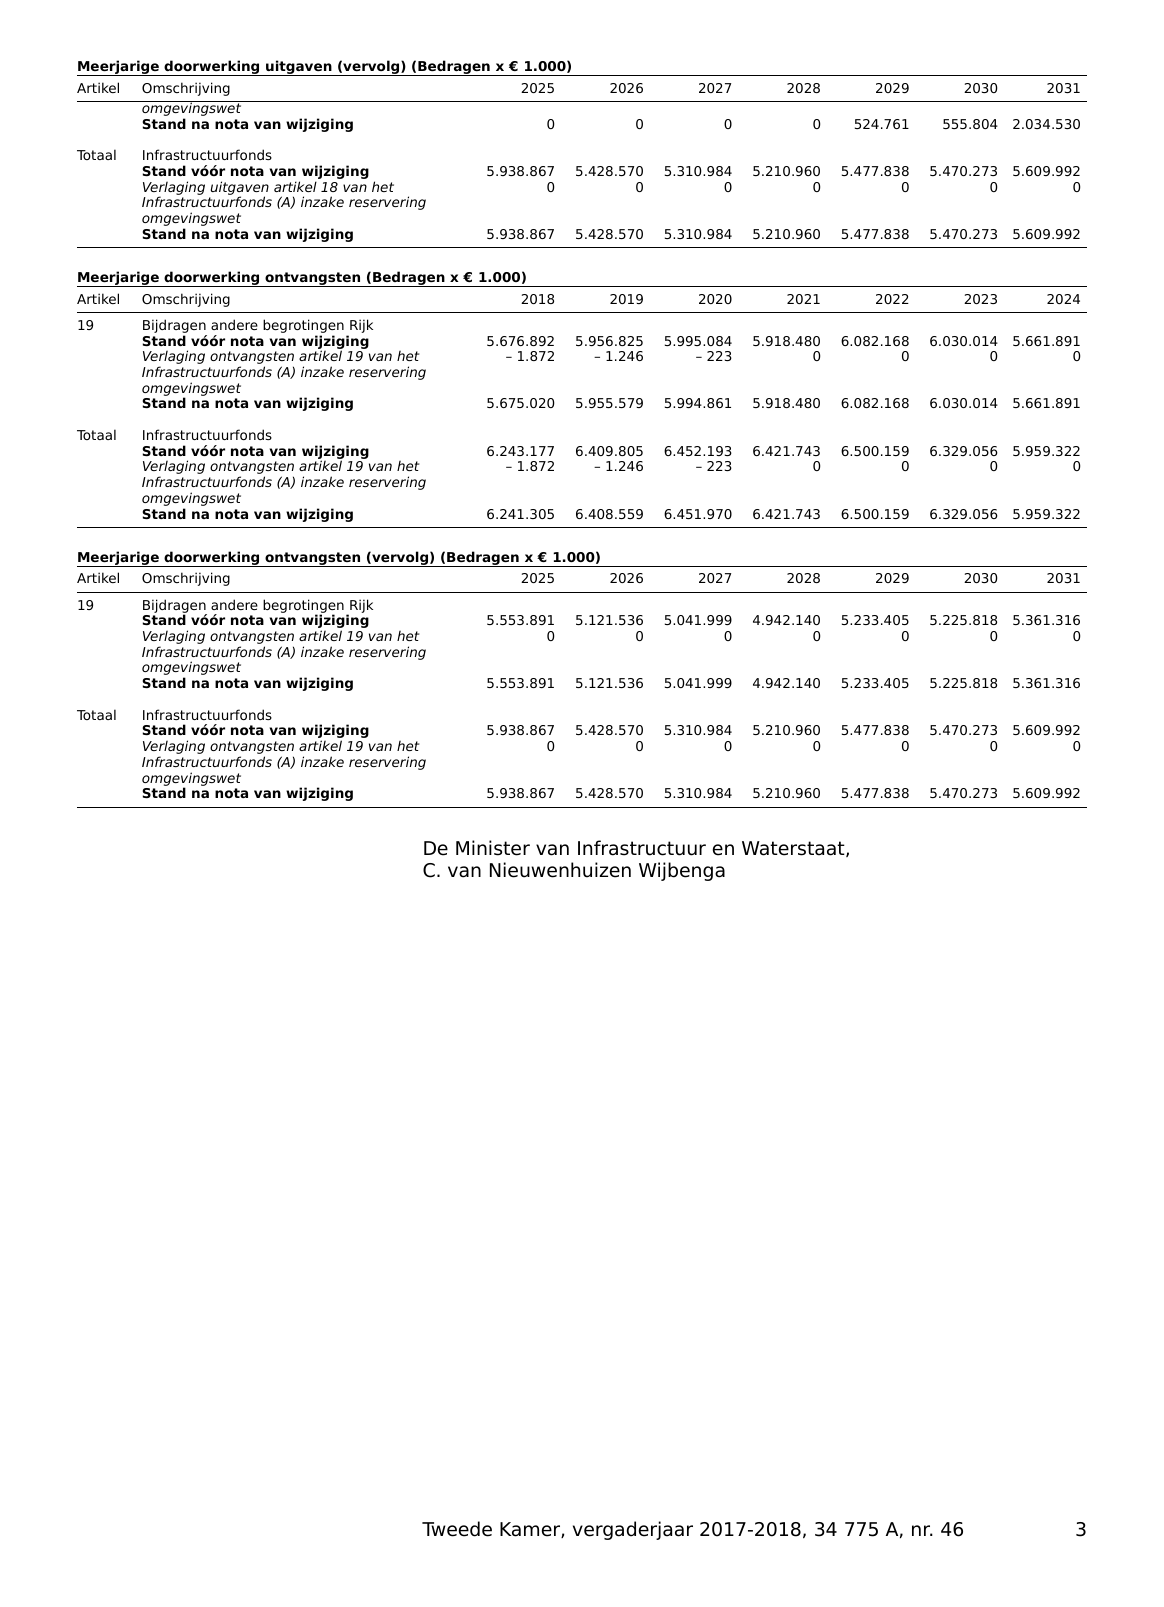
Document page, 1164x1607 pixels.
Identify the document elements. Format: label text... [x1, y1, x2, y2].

table_cell [738, 412, 827, 428]
table_cell Verlaging ontvangsten artikel 19 van het Infrastructuurfonds (A) inzake reservering omgevingswet [136, 349, 472, 396]
table_header Meerjarige doorwerking uitgaven (vervolg) (Bedragen x € 1.000) [77, 59, 1087, 75]
table_cell 0 [1004, 629, 1087, 676]
table_cell 2029 [827, 567, 915, 592]
table_cell [738, 133, 827, 148]
table_cell 0 [827, 180, 915, 227]
table_cell 5.959.322 [1004, 444, 1087, 459]
table_cell [827, 133, 915, 148]
table_cell 5.121.536 [561, 613, 649, 629]
table_cell [738, 692, 827, 707]
table_cell 19 [77, 593, 136, 613]
table_cell [650, 692, 738, 707]
table_cell 6.451.970 [650, 506, 738, 527]
table_cell 6.421.743 [738, 444, 827, 459]
table_cell 5.675.020 [473, 396, 561, 412]
table_cell 2025 [473, 567, 561, 592]
table_cell [1004, 313, 1087, 333]
table_cell [473, 692, 561, 707]
table_cell Stand vóór nota van wijziging [136, 613, 472, 629]
table_cell [77, 164, 136, 179]
table_cell Stand na nota van wijziging [136, 506, 472, 527]
table_cell 5.661.891 [1004, 396, 1087, 412]
table_cell [1004, 148, 1087, 164]
table_cell 555.804 [915, 117, 1004, 132]
table_cell [650, 708, 738, 723]
table_cell 5.609.992 [1004, 164, 1087, 179]
table_cell 5.210.960 [738, 164, 827, 179]
table_cell 5.938.867 [473, 786, 561, 807]
table_cell 2022 [827, 287, 915, 312]
table_cell [473, 428, 561, 443]
table_cell [136, 412, 472, 428]
table_cell Stand vóór nota van wijziging [136, 164, 472, 179]
table_cell 5.477.838 [827, 164, 915, 179]
table_cell 2029 [827, 76, 915, 101]
table_cell 6.409.805 [561, 444, 649, 459]
table_cell Omschrijving [136, 287, 472, 312]
table_cell 5.470.273 [915, 723, 1004, 739]
table_cell [915, 313, 1004, 333]
table_cell [915, 708, 1004, 723]
table_cell 2028 [738, 567, 827, 592]
table_cell [77, 180, 136, 227]
table_cell 6.030.014 [915, 334, 1004, 349]
table_cell [473, 412, 561, 428]
table_cell Artikel [77, 287, 136, 312]
table_cell 0 [561, 629, 649, 676]
table_cell 5.959.322 [1004, 506, 1087, 527]
table_cell 5.918.480 [738, 396, 827, 412]
table_cell [561, 148, 649, 164]
table_cell [77, 676, 136, 692]
table_cell 5.233.405 [827, 613, 915, 629]
table_cell 0 [473, 180, 561, 227]
table_cell 2025 [473, 76, 561, 101]
table_cell [915, 692, 1004, 707]
table_cell 5.225.818 [915, 676, 1004, 692]
table_cell 5.609.992 [1004, 227, 1087, 247]
table_cell 6.329.056 [915, 444, 1004, 459]
table_cell [827, 593, 915, 613]
table_cell [1004, 708, 1087, 723]
table_cell 2018 [473, 287, 561, 312]
table_cell 6.243.177 [473, 444, 561, 459]
table_cell omgevingswet [136, 102, 472, 117]
table_cell – 223 [650, 349, 738, 396]
table_cell [1004, 593, 1087, 613]
table_cell 2023 [915, 287, 1004, 312]
table_cell 6.329.056 [915, 506, 1004, 527]
table_cell 2024 [1004, 287, 1087, 312]
table_cell [650, 148, 738, 164]
table_cell Stand vóór nota van wijziging [136, 723, 472, 739]
table_cell [77, 102, 136, 117]
table_cell 5.428.570 [561, 786, 649, 807]
table_cell 0 [827, 349, 915, 396]
table_cell 0 [915, 629, 1004, 676]
table_cell 5.676.892 [473, 334, 561, 349]
table_cell [1004, 428, 1087, 443]
table_cell 0 [827, 739, 915, 786]
table_cell Stand vóór nota van wijziging [136, 334, 472, 349]
table_cell [915, 133, 1004, 148]
table_cell 2031 [1004, 76, 1087, 101]
table_cell [77, 396, 136, 412]
table_cell [1004, 133, 1087, 148]
table_cell [827, 148, 915, 164]
table_cell [738, 102, 827, 117]
table_cell [1004, 102, 1087, 117]
table_cell 2030 [915, 76, 1004, 101]
table_cell 5.121.536 [561, 676, 649, 692]
table_cell [473, 102, 561, 117]
table_cell 2.034.530 [1004, 117, 1087, 132]
table_cell [77, 613, 136, 629]
table_cell [77, 349, 136, 396]
table_cell 6.030.014 [915, 396, 1004, 412]
table_cell 0 [1004, 180, 1087, 227]
table_cell 0 [915, 349, 1004, 396]
table_cell [915, 412, 1004, 428]
table_cell [827, 692, 915, 707]
table_cell 5.938.867 [473, 723, 561, 739]
table_cell 4.942.140 [738, 613, 827, 629]
table_cell 6.241.305 [473, 506, 561, 527]
table_cell 0 [473, 739, 561, 786]
table_cell Artikel [77, 567, 136, 592]
table_cell 0 [738, 459, 827, 506]
table_cell 6.082.168 [827, 396, 915, 412]
table_cell [77, 739, 136, 786]
table_cell [561, 428, 649, 443]
table_cell 5.428.570 [561, 227, 649, 247]
table_cell 5.428.570 [561, 723, 649, 739]
table_cell Stand na nota van wijziging [136, 396, 472, 412]
table_cell 6.500.159 [827, 444, 915, 459]
table_cell [650, 133, 738, 148]
table_cell 5.041.999 [650, 613, 738, 629]
table_cell [561, 133, 649, 148]
table_cell [650, 313, 738, 333]
table_cell 6.421.743 [738, 506, 827, 527]
table_cell 2027 [650, 76, 738, 101]
table_cell Stand na nota van wijziging [136, 786, 472, 807]
table_cell 5.938.867 [473, 164, 561, 179]
table_cell 0 [1004, 459, 1087, 506]
table_cell 5.210.960 [738, 786, 827, 807]
table_cell Verlaging ontvangsten artikel 19 van het Infrastructuurfonds (A) inzake reservering omgevingswet [136, 459, 472, 506]
table_cell 19 [77, 313, 136, 333]
table_cell 5.361.316 [1004, 676, 1087, 692]
table_cell [738, 148, 827, 164]
table_cell – 223 [650, 459, 738, 506]
table_cell [77, 692, 136, 707]
table_cell [650, 593, 738, 613]
table_cell 2026 [561, 567, 649, 592]
table_cell 2026 [561, 76, 649, 101]
table_cell Totaal [77, 148, 136, 164]
table_cell 5.310.984 [650, 164, 738, 179]
table_cell Infrastructuurfonds [136, 428, 472, 443]
table_cell 0 [561, 117, 649, 132]
table_cell 5.553.891 [473, 613, 561, 629]
table_cell [827, 708, 915, 723]
table_cell [650, 102, 738, 117]
table_cell 5.553.891 [473, 676, 561, 692]
table_cell [827, 428, 915, 443]
table_cell 2019 [561, 287, 649, 312]
table_cell [561, 593, 649, 613]
table_cell [136, 133, 472, 148]
table_cell Stand na nota van wijziging [136, 676, 472, 692]
table_cell [738, 313, 827, 333]
table_cell – 1.246 [561, 459, 649, 506]
table_cell 0 [827, 459, 915, 506]
table_cell 5.955.579 [561, 396, 649, 412]
text De Minister van Infrastructuur en Waterstaat, C. van Nieuwenhuizen Wijbenga [422, 838, 1087, 882]
table_cell 5.938.867 [473, 227, 561, 247]
table_header Meerjarige doorwerking ontvangsten (vervolg) (Bedragen x € 1.000) [77, 550, 1087, 566]
table_cell 0 [738, 180, 827, 227]
table_cell 5.361.316 [1004, 613, 1087, 629]
table_cell 5.210.960 [738, 723, 827, 739]
table_cell [77, 459, 136, 506]
table_cell 0 [738, 117, 827, 132]
table_cell [77, 506, 136, 527]
table_cell [77, 334, 136, 349]
table_cell [77, 629, 136, 676]
table_cell 2031 [1004, 567, 1087, 592]
table_cell 5.477.838 [827, 786, 915, 807]
table_cell 5.477.838 [827, 723, 915, 739]
table_cell 2028 [738, 76, 827, 101]
table_cell 2027 [650, 567, 738, 592]
table_cell [915, 148, 1004, 164]
table_cell 0 [650, 629, 738, 676]
table_cell [77, 786, 136, 807]
table_cell Artikel [77, 76, 136, 101]
table_cell 0 [650, 180, 738, 227]
table_cell [915, 593, 1004, 613]
table_cell – 1.872 [473, 349, 561, 396]
table_cell 6.082.168 [827, 334, 915, 349]
table_cell [77, 117, 136, 132]
table_cell 0 [650, 117, 738, 132]
table_cell 6.500.159 [827, 506, 915, 527]
table_cell Stand vóór nota van wijziging [136, 444, 472, 459]
table_cell 0 [473, 629, 561, 676]
table_cell 2021 [738, 287, 827, 312]
table_cell Verlaging ontvangsten artikel 19 van het Infrastructuurfonds (A) inzake reservering omgevingswet [136, 629, 472, 676]
table_cell 6.408.559 [561, 506, 649, 527]
table_cell 5.470.273 [915, 164, 1004, 179]
table_cell [915, 102, 1004, 117]
table_cell 6.452.193 [650, 444, 738, 459]
table_cell 5.210.960 [738, 227, 827, 247]
table_cell 5.994.861 [650, 396, 738, 412]
table_cell 524.761 [827, 117, 915, 132]
table_cell 0 [738, 739, 827, 786]
table_cell [561, 708, 649, 723]
table_cell 0 [561, 739, 649, 786]
table_cell 0 [915, 459, 1004, 506]
table_cell Verlaging uitgaven artikel 18 van het Infrastructuurfonds (A) inzake reservering omgevingswet [136, 180, 472, 227]
table_cell 0 [915, 739, 1004, 786]
table_cell [738, 708, 827, 723]
table_cell 4.942.140 [738, 676, 827, 692]
table_cell [561, 102, 649, 117]
table_cell 5.310.984 [650, 227, 738, 247]
table_cell 5.225.818 [915, 613, 1004, 629]
table_cell [827, 412, 915, 428]
table_cell 5.041.999 [650, 676, 738, 692]
table_cell [136, 692, 472, 707]
table_cell Bijdragen andere begrotingen Rijk [136, 593, 472, 613]
table_cell 0 [738, 629, 827, 676]
table_cell 5.661.891 [1004, 334, 1087, 349]
table_cell 0 [650, 739, 738, 786]
table_cell Infrastructuurfonds [136, 148, 472, 164]
table_cell [1004, 692, 1087, 707]
table_cell Stand na nota van wijziging [136, 117, 472, 132]
table_cell 5.310.984 [650, 786, 738, 807]
table_header Meerjarige doorwerking ontvangsten (Bedragen x € 1.000) [77, 270, 1087, 286]
table_cell [77, 133, 136, 148]
table_cell 5.233.405 [827, 676, 915, 692]
table_cell [827, 102, 915, 117]
table_cell [473, 148, 561, 164]
table_cell 5.956.825 [561, 334, 649, 349]
table_cell [738, 428, 827, 443]
table_cell [77, 444, 136, 459]
table_cell 2030 [915, 567, 1004, 592]
table_cell 5.470.273 [915, 786, 1004, 807]
table_cell [473, 708, 561, 723]
table_cell 5.918.480 [738, 334, 827, 349]
table_cell [77, 412, 136, 428]
table_cell Omschrijving [136, 567, 472, 592]
table_cell Stand na nota van wijziging [136, 227, 472, 247]
table_cell 5.470.273 [915, 227, 1004, 247]
table_cell 5.428.570 [561, 164, 649, 179]
table_cell 0 [473, 117, 561, 132]
table_cell 0 [738, 349, 827, 396]
table_cell 0 [827, 629, 915, 676]
table_cell [650, 428, 738, 443]
table_cell [1004, 412, 1087, 428]
table_cell [473, 133, 561, 148]
table_cell Infrastructuurfonds [136, 708, 472, 723]
table_cell [473, 593, 561, 613]
table_cell 2020 [650, 287, 738, 312]
table_cell [738, 593, 827, 613]
table_cell Totaal [77, 428, 136, 443]
table_cell – 1.872 [473, 459, 561, 506]
table_cell 0 [1004, 739, 1087, 786]
table_cell [650, 412, 738, 428]
table_cell 5.995.084 [650, 334, 738, 349]
table_cell [77, 227, 136, 247]
table_cell 0 [561, 180, 649, 227]
table_cell [473, 313, 561, 333]
table_cell Verlaging ontvangsten artikel 19 van het Infrastructuurfonds (A) inzake reservering omgevingswet [136, 739, 472, 786]
table_cell 5.310.984 [650, 723, 738, 739]
table_cell 5.477.838 [827, 227, 915, 247]
table_cell [827, 313, 915, 333]
table_cell [561, 313, 649, 333]
table_cell Bijdragen andere begrotingen Rijk [136, 313, 472, 333]
table_cell [77, 723, 136, 739]
table_cell 0 [1004, 349, 1087, 396]
table_cell Omschrijving [136, 76, 472, 101]
table_cell 5.609.992 [1004, 723, 1087, 739]
table_cell Totaal [77, 708, 136, 723]
table_cell 5.609.992 [1004, 786, 1087, 807]
table_cell 0 [915, 180, 1004, 227]
table_cell [561, 412, 649, 428]
table_cell [561, 692, 649, 707]
table_cell [915, 428, 1004, 443]
table_cell – 1.246 [561, 349, 649, 396]
